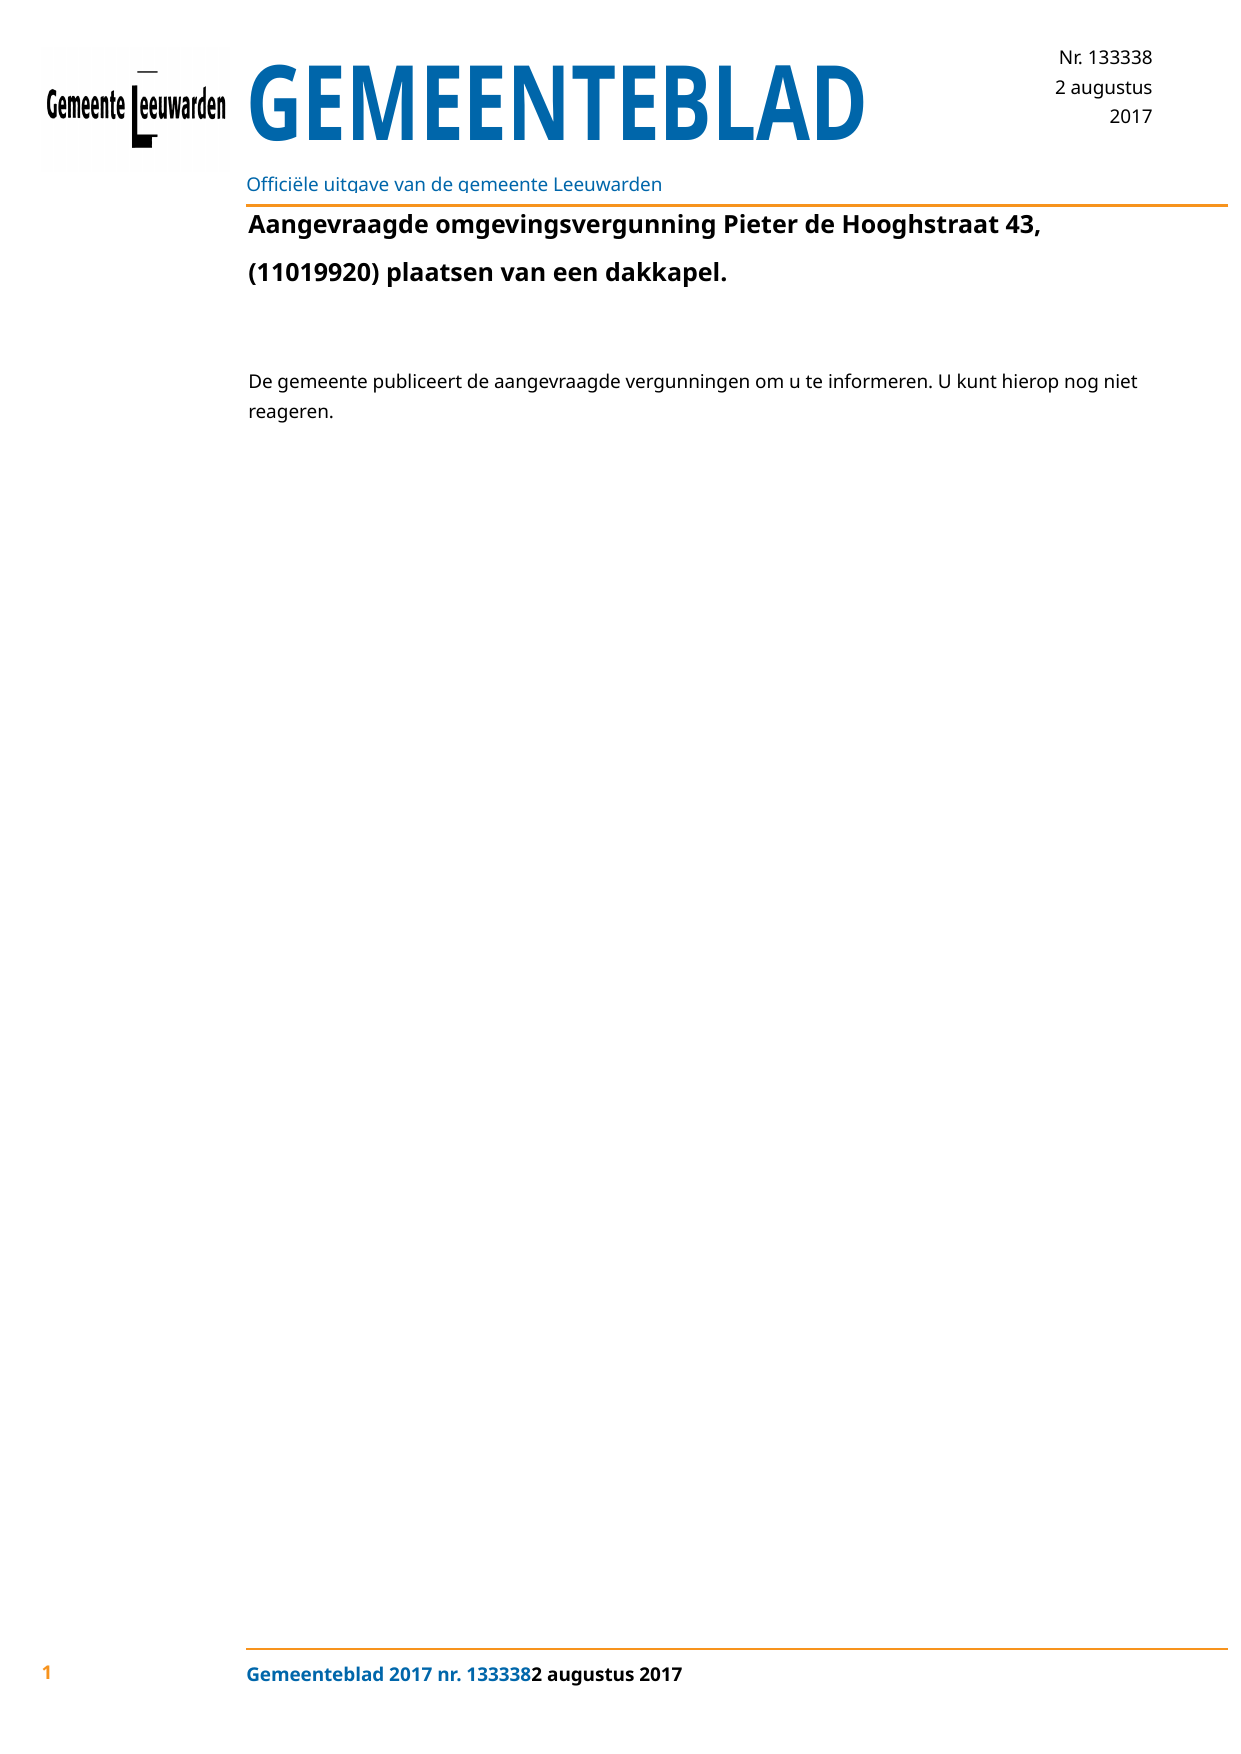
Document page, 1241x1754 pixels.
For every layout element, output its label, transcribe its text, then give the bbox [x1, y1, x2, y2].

text De gemeente publiceert de aangevraagde vergunningen om u te informeren. U kunt hierop nog niet reageren. [248, 368, 1152, 424]
text Aangevraagde omgevingsvergunning Pieter de Hooghstraat 43, (11019920) plaatsen van een dakkapel. [248, 207, 1152, 288]
picture [41, 47, 231, 172]
